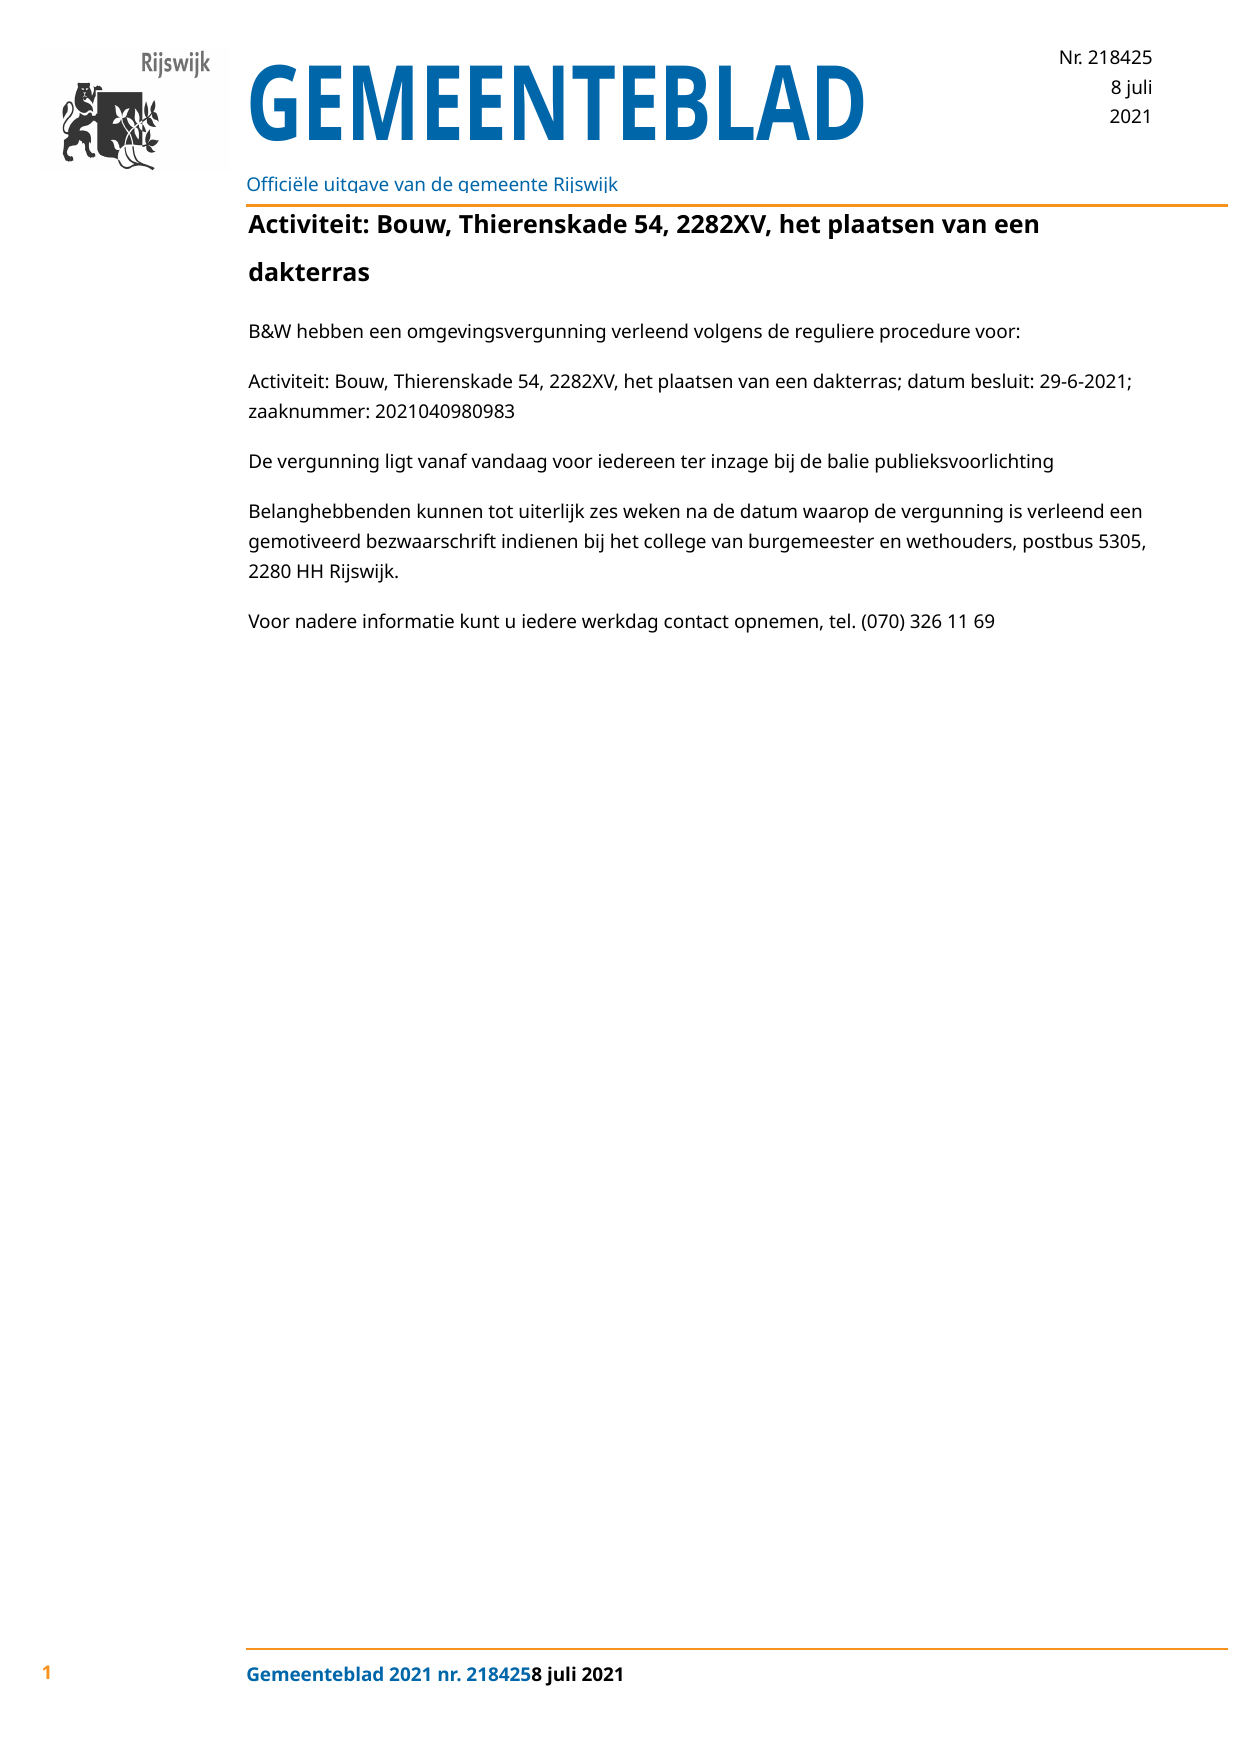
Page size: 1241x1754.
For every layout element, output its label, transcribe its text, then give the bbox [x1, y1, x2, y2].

text Belanghebbenden kunnen tot uiterlijk zes weken na de datum waarop de vergunning is verleend een gemotiveerd bezwaarschrift indienen bij het college van burgemeester en wethouders, postbus 5305, 2280 HH Rijswijk. [248, 499, 1152, 584]
text Activiteit: Bouw, Thierenskade 54, 2282XV, het plaatsen van een dakterras; datum besluit: 29-6-2021; zaaknummer: 2021040980983 [248, 368, 1152, 424]
text Activiteit: Bouw, Thierenskade 54, 2282XV, het plaatsen van een dakterras [248, 207, 1152, 288]
picture [41, 47, 231, 172]
text Voor nadere informatie kunt u iedere werkdag contact opnemen, tel. (070) 326 11 69 [248, 608, 1152, 634]
text B&W hebben een omgevingsvergunning verleend volgens de reguliere procedure voor: [248, 318, 1152, 344]
text De vergunning ligt vanaf vandaag voor iedereen ter inzage bij de balie publieksvoorlichting [248, 448, 1152, 474]
